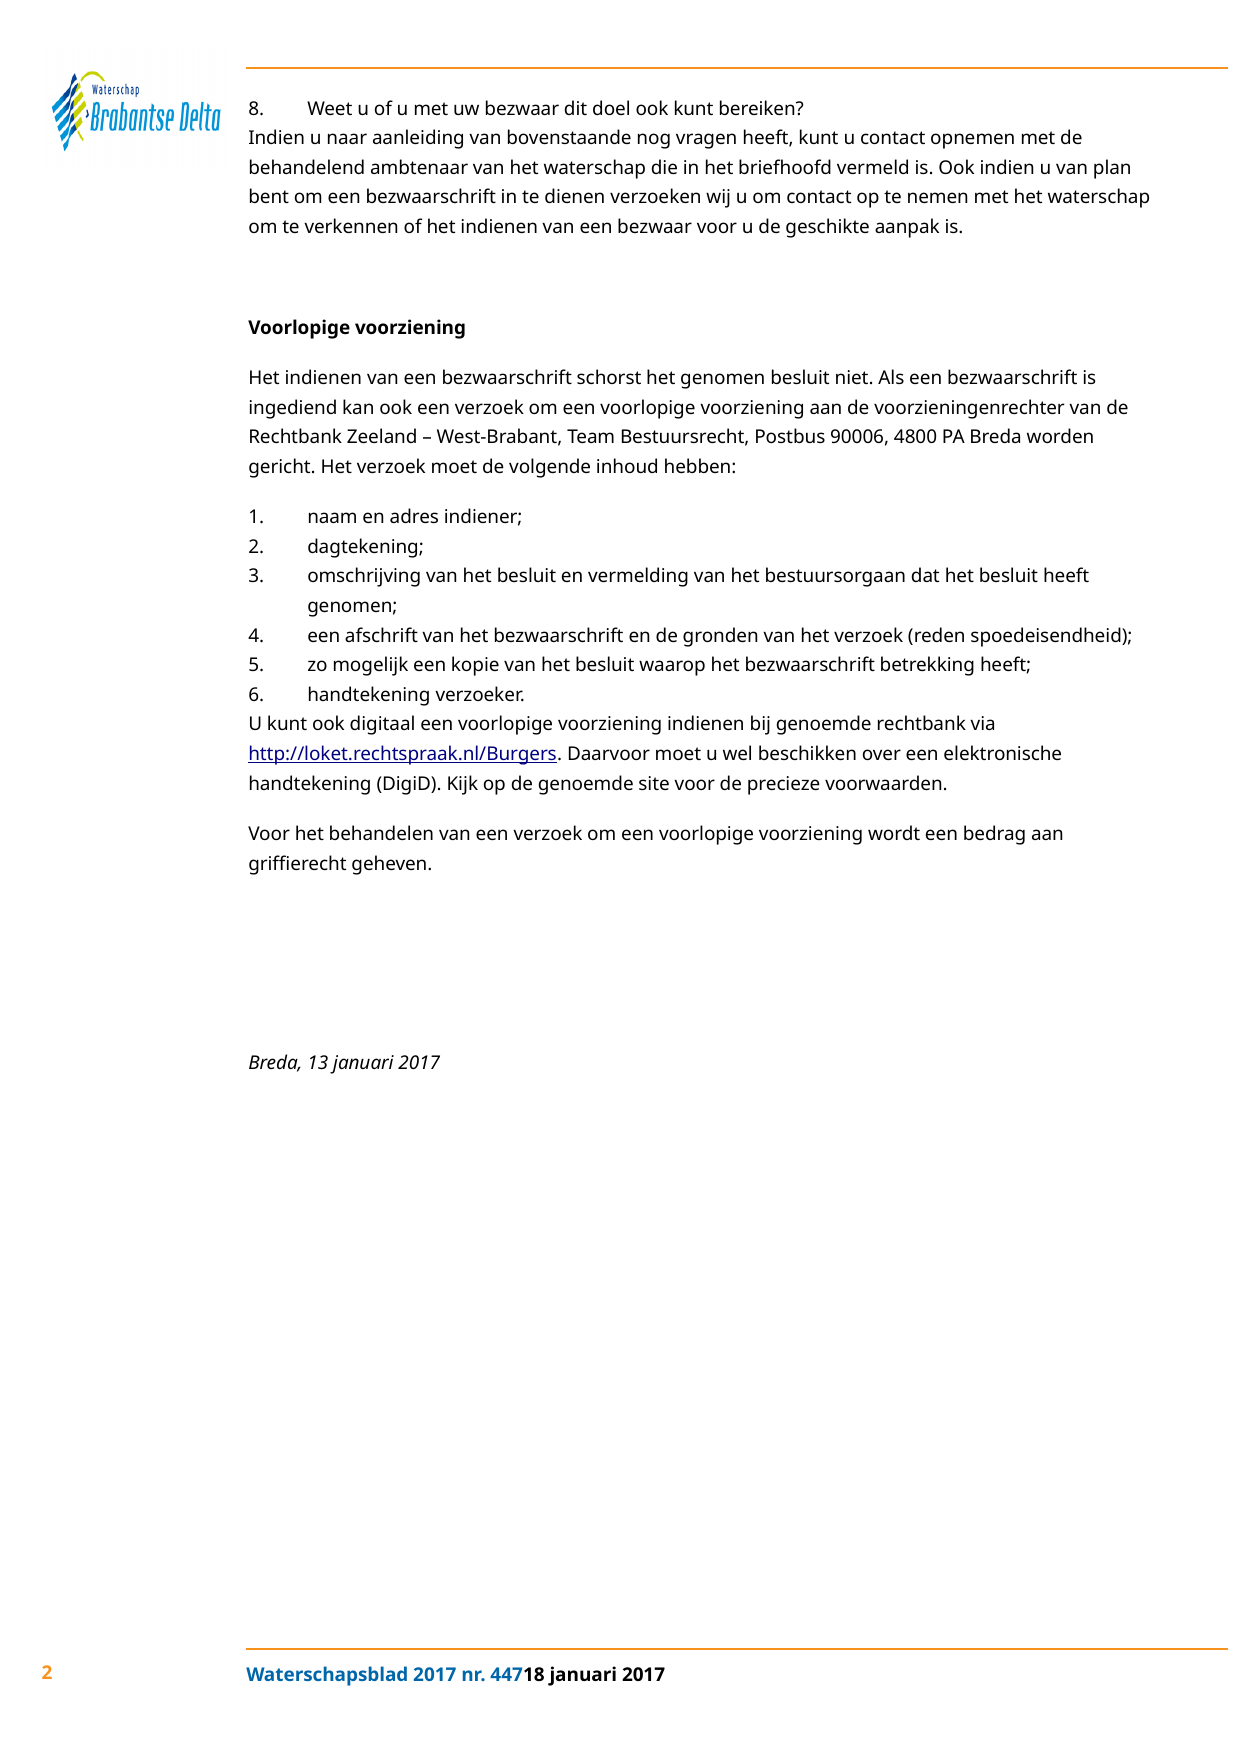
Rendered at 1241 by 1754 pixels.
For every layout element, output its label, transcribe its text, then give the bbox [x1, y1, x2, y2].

text Voorlopige voorziening [248, 314, 1152, 340]
text Het indienen van een bezwaarschrift schorst het genomen besluit niet. Als een bezwaarschrift is ingediend kan ook een verzoek om een voorlopige voorziening aan de voorzieningenrechter van de Rechtbank Zeeland – West-Brabant, Team Bestuursrecht, Postbus 90006, 4800 PA Breda worden gericht. Het verzoek moet de volgende inhoud hebben: [248, 364, 1152, 479]
list handtekening verzoeker. [248, 681, 1152, 707]
text Voor het behandelen van een verzoek om een voorlopige voorziening wordt een bedrag aan griffierecht geheven. [248, 820, 1152, 876]
text U kunt ook digitaal een voorlopige voorziening indienen bij genoemde rechtbank via http://loket.rechtspraak.nl/Burgers. Daarvoor moet u wel beschikken over een elektronische handtekening (DigiD). Kijk op de genoemde site voor de precieze voorwaarden. [248, 711, 1152, 796]
list omschrijving van het besluit en vermelding van het bestuursorgaan dat het besluit heeft genomen; [248, 563, 1152, 618]
list naam en adres indiener; [248, 503, 1152, 529]
text Breda, 13 januari 2017 [248, 1049, 1152, 1074]
text Indien u naar aanleiding van bovenstaande nog vragen heeft, kunt u contact opnemen met de behandelend ambtenaar van het waterschap die in het briefhoofd vermeld is. Ook indien u van plan bent om een bezwaarschrift in te dienen verzoeken wij u om contact op te nemen met het waterschap om te verkennen of het indienen van een bezwaar voor u de geschikte aanpak is. [248, 124, 1152, 239]
list Weet u of u met uw bezwaar dit doel ook kunt bereiken? [248, 95, 1152, 121]
list zo mogelijk een kopie van het besluit waarop het bezwaarschrift betrekking heeft; [248, 651, 1152, 677]
list een afschrift van het bezwaarschrift en de gronden van het verzoek (reden spoedeisendheid); [248, 622, 1152, 648]
list dagtekening; [248, 533, 1152, 559]
picture [41, 47, 231, 172]
